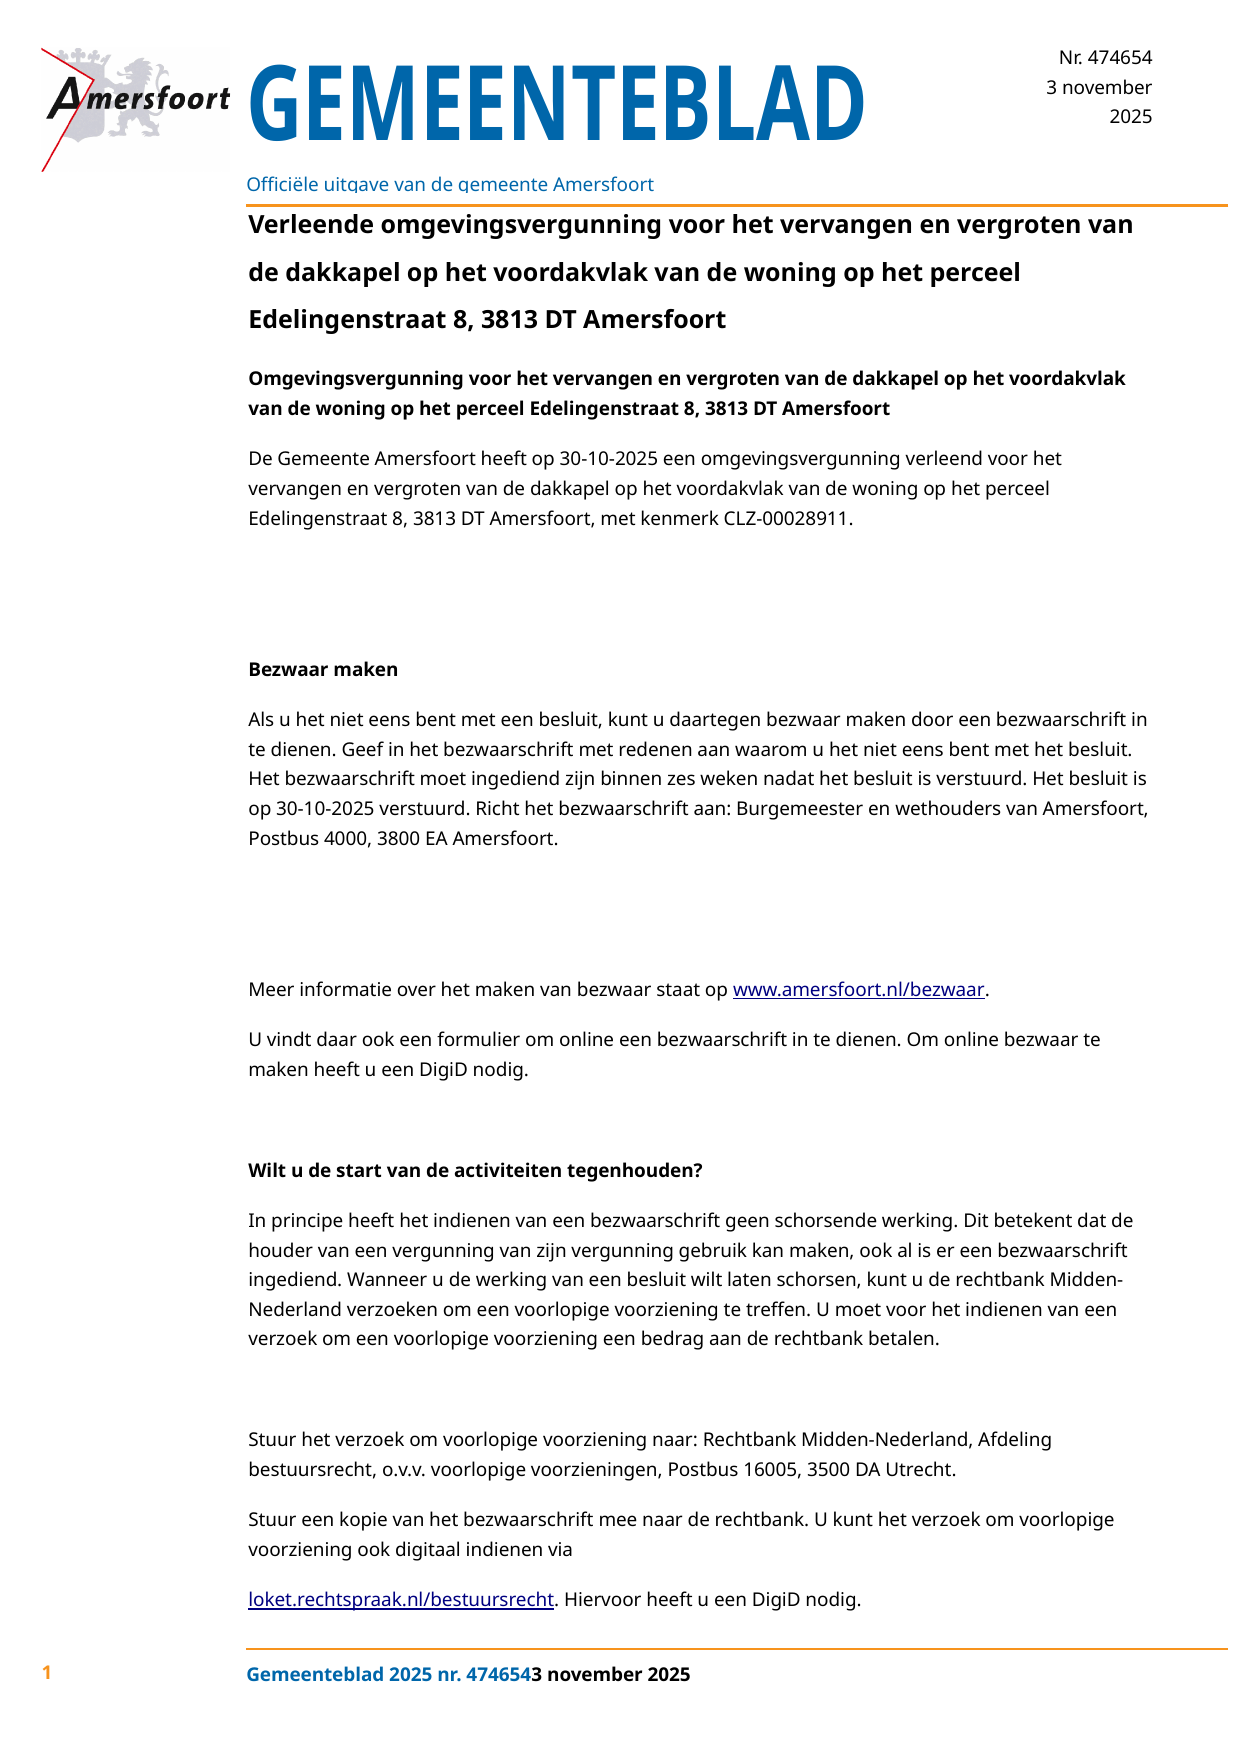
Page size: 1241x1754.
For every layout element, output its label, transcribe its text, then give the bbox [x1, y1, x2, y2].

text Wilt u de start van de activiteiten tegenhouden? [248, 1157, 1152, 1182]
text Omgevingsvergunning voor het vervangen en vergroten van de dakkapel op het voordakvlak van de woning op het perceel Edelingenstraat 8, 3813 DT Amersfoort [248, 366, 1152, 421]
text De Gemeente Amersfoort heeft op 30-10-2025 een omgevingsvergunning verleend voor het vervangen en vergroten van de dakkapel op het voordakvlak van de woning op het perceel Edelingenstraat 8, 3813 DT Amersfoort, met kenmerk CLZ-00028911. [248, 446, 1152, 530]
text U vindt daar ook een formulier om online een bezwaarschrift in te dienen. Om online bezwaar te maken heeft u een DigiD nodig. [248, 1026, 1152, 1082]
text loket.rechtspraak.nl/bestuursrecht. Hiervoor heeft u een DigiD nodig. [248, 1586, 1152, 1612]
text Verleende omgevingsvergunning voor het vervangen en vergroten van de dakkapel op het voordakvlak van de woning op het perceel Edelingenstraat 8, 3813 DT Amersfoort [248, 207, 1152, 336]
text Meer informatie over het maken van bezwaar staat op www.amersfoort.nl/bezwaar. [248, 976, 1152, 1002]
text In principe heeft het indienen van een bezwaarschrift geen schorsende werking. Dit betekent dat de houder van een vergunning van zijn vergunning gebruik kan maken, ook al is er een bezwaarschrift ingediend. Wanneer u de werking van een besluit wilt laten schorsen, kunt u de rechtbank Midden-Nederland verzoeken om een voorlopige voorziening te treffen. U moet voor het indienen van een verzoek om een voorlopige voorziening een bedrag aan de rechtbank betalen. [248, 1207, 1152, 1351]
text Als u het niet eens bent met een besluit, kunt u daartegen bezwaar maken door een bezwaarschrift in te dienen. Geef in het bezwaarschrift met redenen aan waarom u het niet eens bent met het besluit. Het bezwaarschrift moet ingediend zijn binnen zes weken nadat het besluit is verstuurd. Het besluit is op 30-10-2025 verstuurd. Richt het bezwaarschrift aan: Burgemeester en wethouders van Amersfoort, Postbus 4000, 3800 EA Amersfoort. [248, 706, 1152, 850]
picture [41, 47, 231, 172]
text Stuur een kopie van het bezwaarschrift mee naar de rechtbank. U kunt het verzoek om voorlopige voorziening ook digitaal indienen via [248, 1506, 1152, 1562]
text Stuur het verzoek om voorlopige voorziening naar: Rechtbank Midden-Nederland, Afdeling bestuursrecht, o.v.v. voorlopige voorzieningen, Postbus 16005, 3500 DA Utrecht. [248, 1426, 1152, 1482]
text Bezwaar maken [248, 656, 1152, 682]
